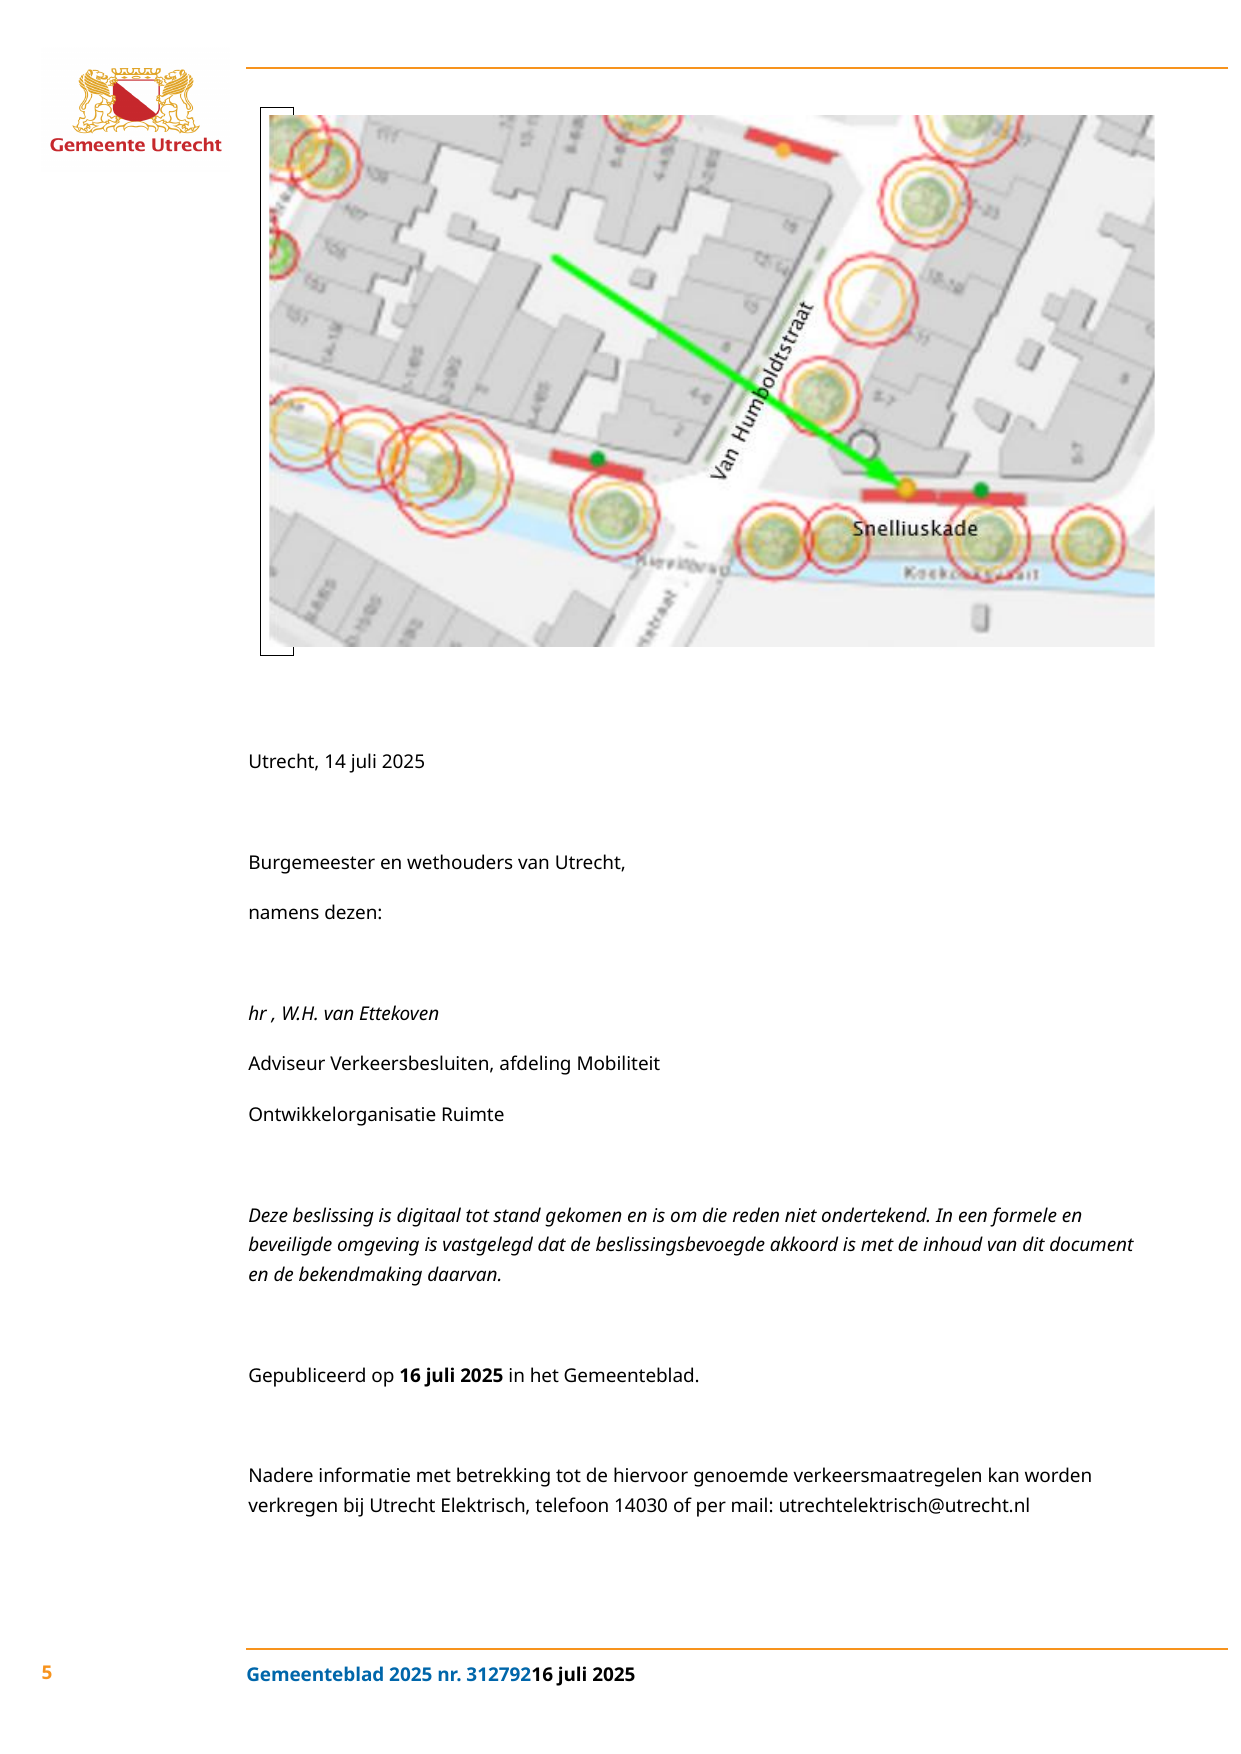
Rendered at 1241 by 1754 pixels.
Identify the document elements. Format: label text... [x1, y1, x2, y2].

text Burgemeester en wethouders van Utrecht, [248, 849, 1152, 875]
text Ontwikkelorganisatie Ruimte [248, 1101, 1152, 1127]
text Nadere informatie met betrekking tot de hiervoor genoemde verkeersmaatregelen kan worden verkregen bij Utrecht Elektrisch, telefoon 14030 of per mail: utrechtelektrisch@utrecht.nl [248, 1463, 1152, 1518]
text Gepubliceerd op 16 juli 2025 in het Gemeenteblad. [248, 1362, 1152, 1388]
text hr , W.H. van Ettekoven [248, 1000, 1152, 1026]
picture [268, 115, 1155, 647]
picture [41, 47, 231, 172]
text Deze beslissing is digitaal tot stand gekomen en is om die reden niet ondertekend. In een formele en beveiligde omgeving is vastgelegd dat de beslissingsbevoegde akkoord is met de inhoud van dit document en de bekendmaking daarvan. [248, 1202, 1152, 1287]
text namens dezen: [248, 899, 1152, 925]
text Utrecht, 14 juli 2025 [248, 748, 1152, 774]
text Adviseur Verkeersbesluiten, afdeling Mobiliteit [248, 1051, 1152, 1076]
